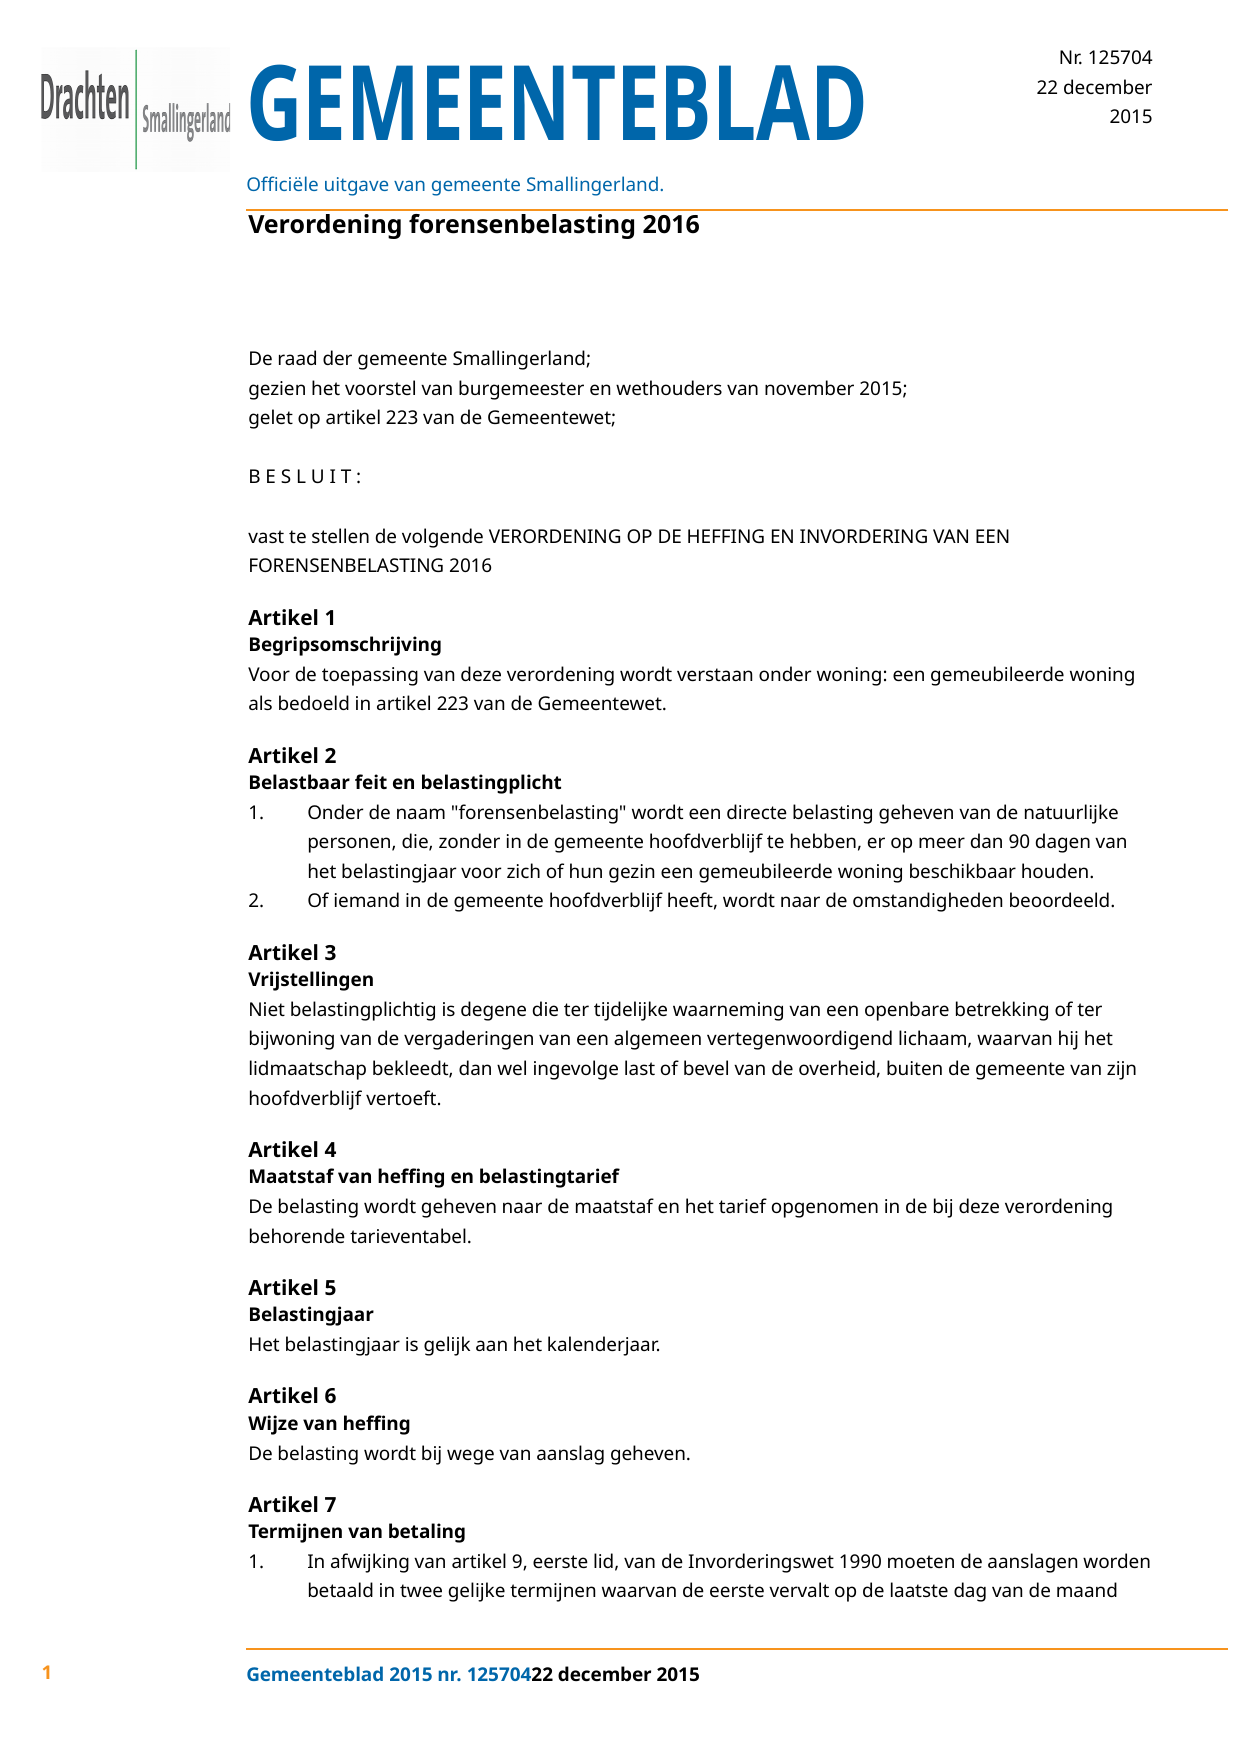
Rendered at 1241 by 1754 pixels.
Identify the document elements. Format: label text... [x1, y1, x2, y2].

text gezien het voorstel van burgemeester en wethouders van november 2015; [248, 375, 1152, 401]
text Artikel 2 [248, 741, 1152, 769]
text Begripsomschrijving [248, 631, 1152, 657]
text Niet belastingplichtig is degene die ter tijdelijke waarneming van een openbare betrekking of ter bijwoning van de vergaderingen van een algemeen vertegenwoordigend lichaam, waarvan hij het lidmaatschap bekleedt, dan wel ingevolge last of bevel van de overheid, buiten de gemeente van zijn hoofdverblijf vertoeft. [248, 996, 1152, 1111]
text Verordening forensenbelasting 2016 [248, 211, 1152, 241]
text Artikel 5 [248, 1273, 1152, 1302]
text Artikel 4 [248, 1135, 1152, 1164]
list In afwijking van artikel 9, eerste lid, van de Invorderingswet 1990 moeten de aanslagen worden betaald in twee gelijke termijnen waarvan de eerste vervalt op de laatste dag van de maand [248, 1548, 1152, 1603]
list Of iemand in de gemeente hoofdverblijf heeft, wordt naar de omstandigheden beoordeeld. [248, 888, 1152, 913]
list Onder de naam "forensenbelasting" wordt een directe belasting geheven van de natuurlijke personen, die, zonder in de gemeente hoofdverblijf te hebben, er op meer dan 90 dagen van het belastingjaar voor zich of hun gezin een gemeubileerde woning beschikbaar houden. [248, 799, 1152, 884]
text Artikel 6 [248, 1382, 1152, 1410]
text Voor de toepassing van deze verordening wordt verstaan onder woning: een gemeubileerde woning als bedoeld in artikel 223 van de Gemeentewet. [248, 661, 1152, 716]
picture [41, 47, 231, 172]
text Artikel 3 [248, 938, 1152, 966]
text gelet op artikel 223 van de Gemeentewet; [248, 404, 1152, 430]
text Het belastingjaar is gelijk aan het kalenderjaar. [248, 1331, 1152, 1357]
text Belastbaar feit en belastingplicht [248, 769, 1152, 795]
text Artikel 1 [248, 603, 1152, 631]
text De belasting wordt geheven naar de maatstaf en het tarief opgenomen in de bij deze verordening behorende tarieventabel. [248, 1193, 1152, 1248]
text Belastingjaar [248, 1302, 1152, 1327]
text De belasting wordt bij wege van aanslag geheven. [248, 1440, 1152, 1465]
text Artikel 7 [248, 1490, 1152, 1518]
text Vrijstellingen [248, 966, 1152, 992]
text Maatstaf van heffing en belastingtarief [248, 1164, 1152, 1189]
text De raad der gemeente Smallingerland; [248, 345, 1152, 371]
text Termijnen van betaling [248, 1518, 1152, 1544]
text B E S L U I T : [248, 464, 1152, 489]
text Wijze van heffing [248, 1410, 1152, 1436]
text vast te stellen de volgende VERORDENING OP DE HEFFING EN INVORDERING VAN EEN FORENSENBELASTING 2016 [248, 523, 1152, 578]
